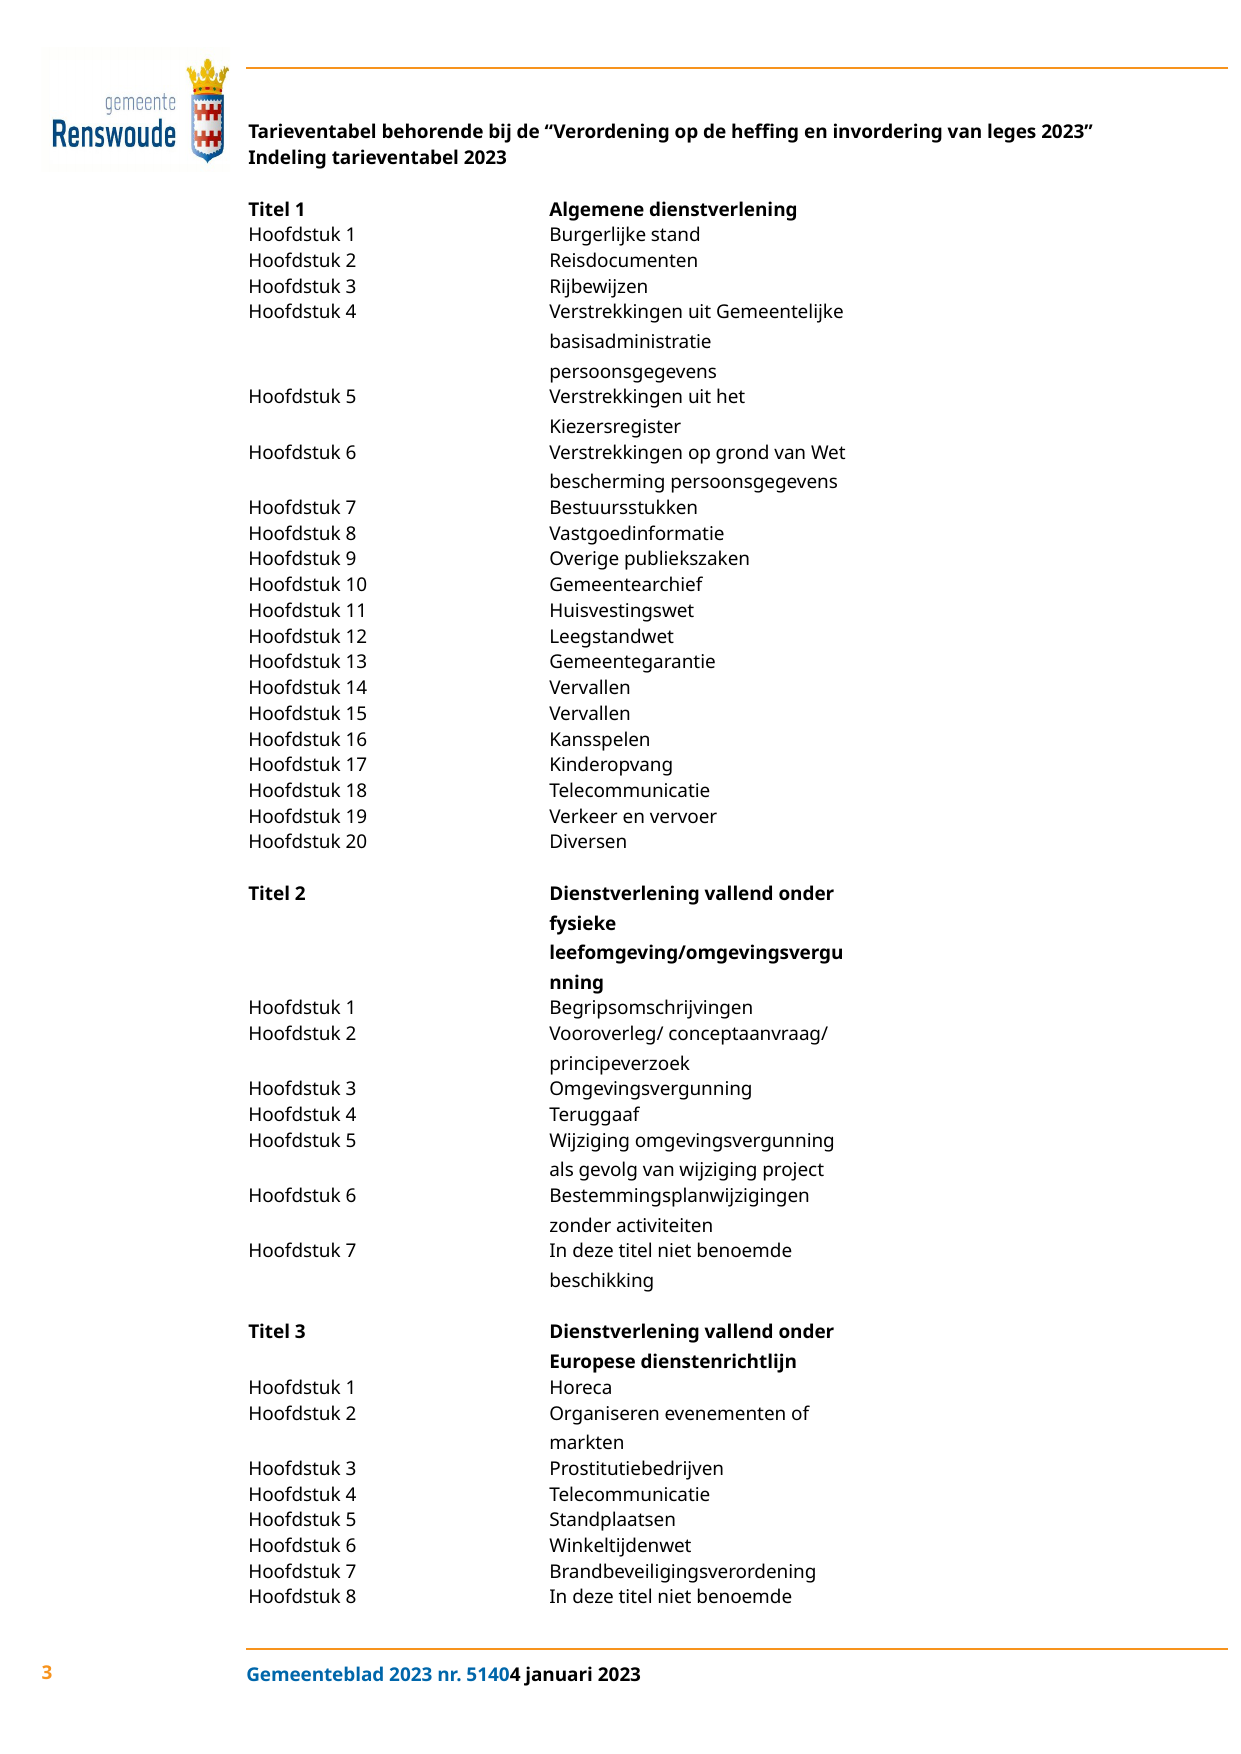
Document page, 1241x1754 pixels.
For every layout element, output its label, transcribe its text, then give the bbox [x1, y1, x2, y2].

table_cell Titel 3 [248, 1319, 549, 1374]
table_cell Hoofdstuk 18 [248, 777, 549, 803]
table_cell [850, 273, 1152, 299]
picture [41, 47, 231, 172]
table_cell [850, 674, 1152, 700]
table_cell [850, 196, 1152, 221]
table_cell Verkeer en vervoer [549, 803, 850, 829]
table_cell Hoofdstuk 4 [248, 299, 549, 383]
table_cell Hoofdstuk 16 [248, 726, 549, 751]
table_cell Hoofdstuk 1 [248, 221, 549, 247]
table_cell [850, 439, 1152, 494]
table_cell In deze titel niet benoemde beschikking [549, 1238, 850, 1293]
table_cell Verstrekkingen op grond van Wet bescherming persoonsgegevens [549, 439, 850, 494]
table_cell [850, 494, 1152, 520]
table_cell [850, 1455, 1152, 1481]
table_cell Prostitutiebedrijven [549, 1455, 850, 1481]
table_cell Telecommunicatie [549, 777, 850, 803]
table_cell Overige publiekszaken [549, 546, 850, 571]
table_cell [850, 221, 1152, 247]
table_cell [850, 649, 1152, 674]
table_cell [850, 1319, 1152, 1374]
table_cell [850, 384, 1152, 439]
table_cell [850, 546, 1152, 571]
table_cell Kansspelen [549, 726, 850, 751]
table_cell Bestuursstukken [549, 494, 850, 520]
table_cell Hoofdstuk 13 [248, 649, 549, 674]
table_cell [549, 170, 850, 196]
table_cell Kinderopvang [549, 751, 850, 777]
table_cell [850, 1238, 1152, 1293]
table_cell Wijziging omgevingsvergunning als gevolg van wijziging project [549, 1127, 850, 1182]
table_cell [850, 571, 1152, 597]
table_cell Gemeentearchief [549, 571, 850, 597]
table_cell Hoofdstuk 15 [248, 700, 549, 726]
table_cell Standplaatsen [549, 1507, 850, 1532]
table_cell Dienstverlening vallend onder fysieke leefomgeving/omgevingsvergunning [549, 880, 850, 994]
table_cell [549, 854, 850, 880]
table_cell Titel 2 [248, 880, 549, 994]
table_cell Hoofdstuk 14 [248, 674, 549, 700]
table_cell [850, 1584, 1152, 1609]
table_cell Hoofdstuk 6 [248, 1183, 549, 1238]
table_cell [850, 803, 1152, 829]
table_cell [850, 1507, 1152, 1532]
table_cell Verstrekkingen uit het Kiezersregister [549, 384, 850, 439]
table_cell Hoofdstuk 7 [248, 1238, 549, 1293]
table_cell Hoofdstuk 5 [248, 1507, 549, 1532]
table_cell Hoofdstuk 6 [248, 439, 549, 494]
table_cell [850, 1183, 1152, 1238]
table_cell [850, 854, 1152, 880]
table_cell Omgevingsvergunning [549, 1076, 850, 1101]
table_cell Hoofdstuk 7 [248, 494, 549, 520]
table_cell Leegstandwet [549, 623, 850, 648]
table_cell [850, 777, 1152, 803]
table_cell Hoofdstuk 2 [248, 1400, 549, 1455]
table_cell [850, 700, 1152, 726]
table_cell [850, 623, 1152, 648]
table_cell Hoofdstuk 3 [248, 1076, 549, 1101]
table_cell Hoofdstuk 8 [248, 1584, 549, 1609]
table_cell Hoofdstuk 4 [248, 1481, 549, 1507]
text Tarieventabel behorende bij de “Verordening op de heffing en invordering van leges 2023” [248, 116, 1152, 144]
table_cell [850, 597, 1152, 623]
table_cell [850, 726, 1152, 751]
table_cell [850, 1101, 1152, 1127]
table_cell [850, 751, 1152, 777]
table_cell Hoofdstuk 1 [248, 995, 549, 1020]
table_cell Begripsomschrijvingen [549, 995, 850, 1020]
table_cell Organiseren evenementen of markten [549, 1400, 850, 1455]
table_cell [850, 1127, 1152, 1182]
table_cell Rijbewijzen [549, 273, 850, 299]
table_cell [850, 1020, 1152, 1076]
table_cell [850, 299, 1152, 383]
table_cell Horeca [549, 1374, 850, 1400]
table_cell [850, 247, 1152, 273]
table_cell Bestemmingsplanwijzigingen zonder activiteiten [549, 1183, 850, 1238]
table_cell Reisdocumenten [549, 247, 850, 273]
table_cell Hoofdstuk 5 [248, 1127, 549, 1182]
table_cell Titel 1 [248, 196, 549, 221]
table_cell Diversen [549, 829, 850, 854]
table_cell Hoofdstuk 6 [248, 1532, 549, 1558]
table_cell Teruggaaf [549, 1101, 850, 1127]
table_cell [850, 1374, 1152, 1400]
table_cell Hoofdstuk 8 [248, 520, 549, 546]
table_cell Telecommunicatie [549, 1481, 850, 1507]
table_cell In deze titel niet benoemde [549, 1584, 850, 1609]
table_cell Vervallen [549, 700, 850, 726]
table_cell Hoofdstuk 17 [248, 751, 549, 777]
table_cell [850, 1076, 1152, 1101]
table_cell Hoofdstuk 2 [248, 1020, 549, 1076]
table_cell Vooroverleg/ conceptaanvraag/ principeverzoek [549, 1020, 850, 1076]
table_cell Verstrekkingen uit Gemeentelijke basisadministratie persoonsgegevens [549, 299, 850, 383]
table_cell Hoofdstuk 3 [248, 1455, 549, 1481]
table_cell Algemene dienstverlening [549, 196, 850, 221]
table_cell Vervallen [549, 674, 850, 700]
table_cell Hoofdstuk 11 [248, 597, 549, 623]
table_cell [850, 1481, 1152, 1507]
table_cell [850, 829, 1152, 854]
table_cell [850, 1400, 1152, 1455]
table_cell [850, 1558, 1152, 1584]
table_cell Hoofdstuk 5 [248, 384, 549, 439]
table_cell Hoofdstuk 9 [248, 546, 549, 571]
table_cell [549, 1293, 850, 1319]
table_cell Brandbeveiligingsverordening [549, 1558, 850, 1584]
table_cell [248, 170, 549, 196]
table_cell Gemeentegarantie [549, 649, 850, 674]
table_header [850, 144, 1152, 170]
table_cell [850, 170, 1152, 196]
table_cell [850, 995, 1152, 1020]
table_cell [248, 854, 549, 880]
table_cell Hoofdstuk 4 [248, 1101, 549, 1127]
table_cell Vastgoedinformatie [549, 520, 850, 546]
table_cell Huisvestingswet [549, 597, 850, 623]
table_cell [248, 1293, 549, 1319]
table_cell Hoofdstuk 7 [248, 1558, 549, 1584]
table_cell [850, 1532, 1152, 1558]
table_cell [850, 520, 1152, 546]
table_cell Hoofdstuk 2 [248, 247, 549, 273]
table_cell Hoofdstuk 12 [248, 623, 549, 648]
table_cell Hoofdstuk 19 [248, 803, 549, 829]
table_cell [850, 880, 1152, 994]
table_cell Hoofdstuk 3 [248, 273, 549, 299]
table_cell Hoofdstuk 20 [248, 829, 549, 854]
table_cell Hoofdstuk 10 [248, 571, 549, 597]
table_cell Burgerlijke stand [549, 221, 850, 247]
table_cell Winkeltijdenwet [549, 1532, 850, 1558]
table_cell Dienstverlening vallend onder Europese dienstenrichtlijn [549, 1319, 850, 1374]
table_cell Hoofdstuk 1 [248, 1374, 549, 1400]
table_header Indeling tarieventabel 2023 [248, 144, 850, 170]
table_cell [850, 1293, 1152, 1319]
